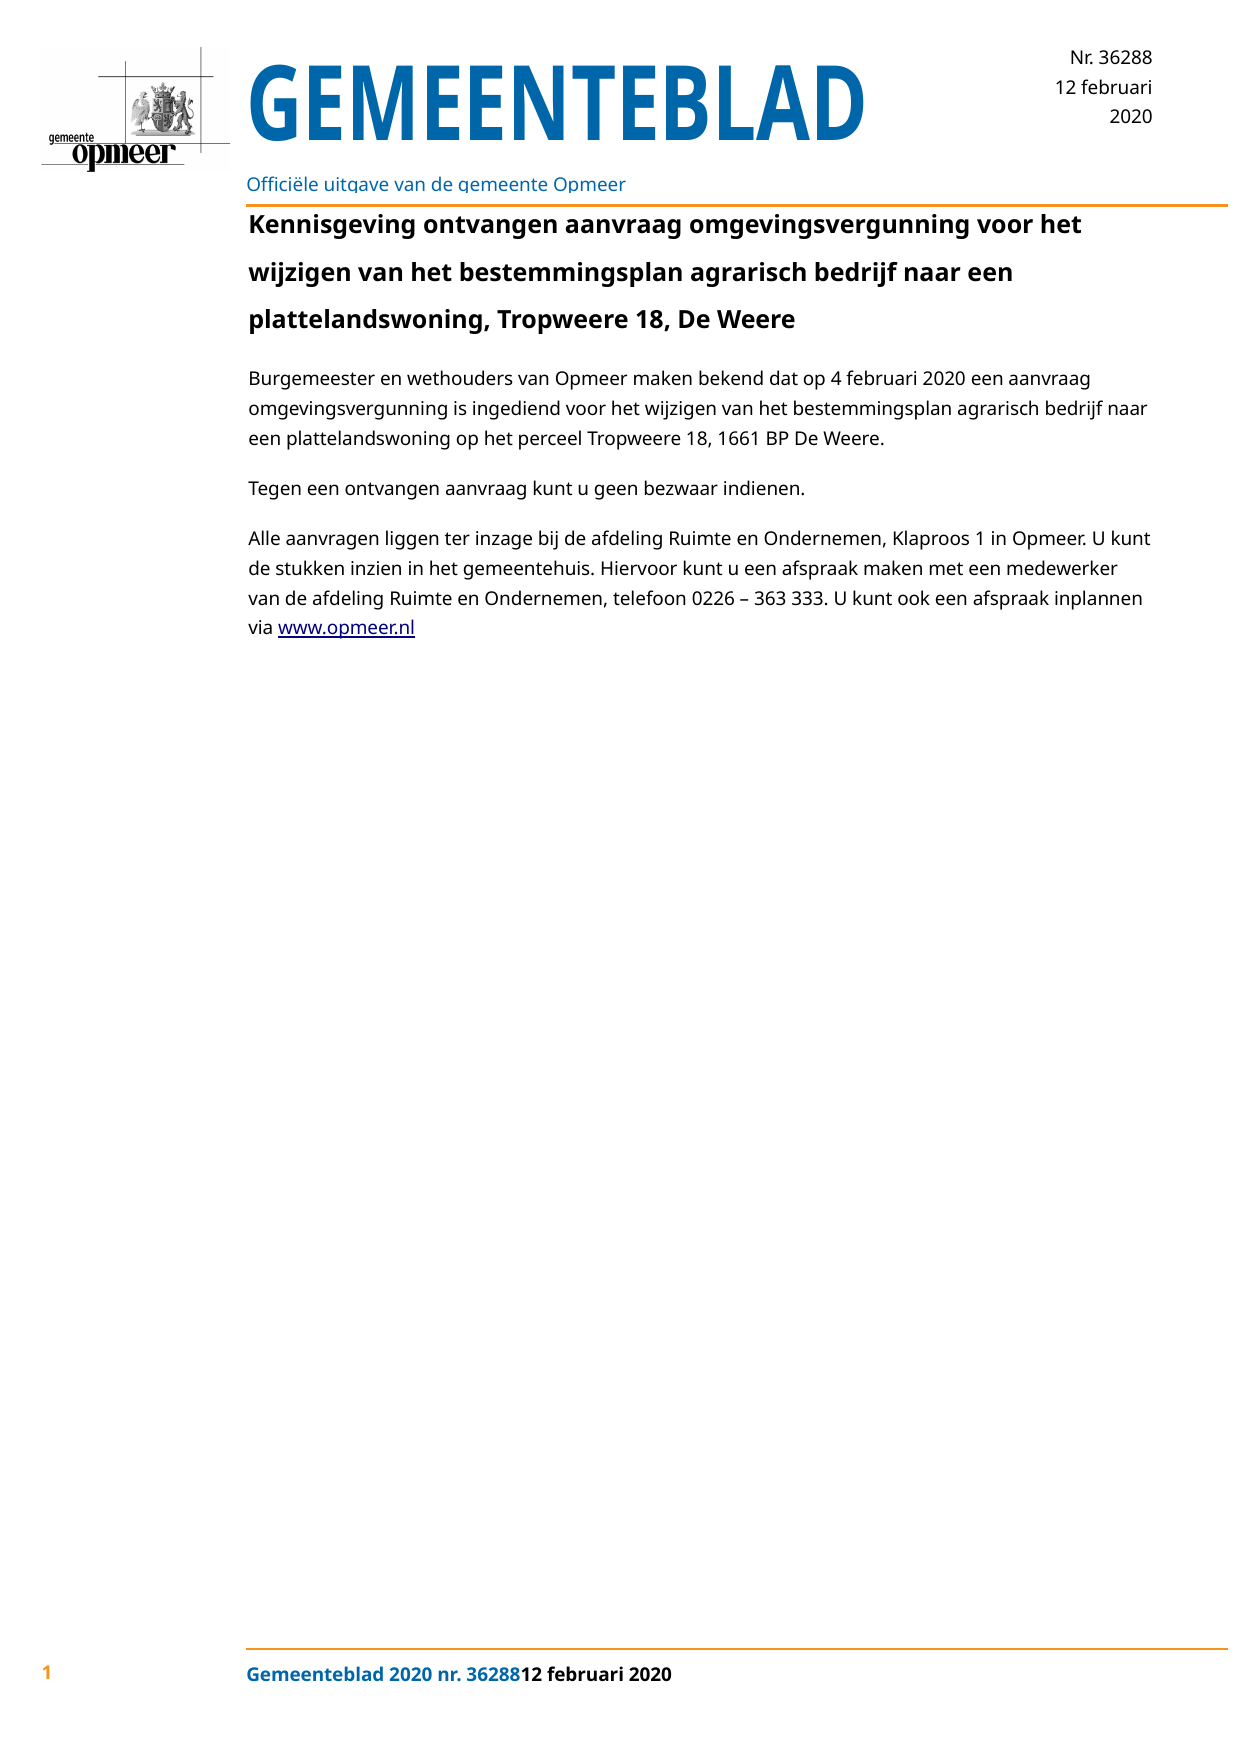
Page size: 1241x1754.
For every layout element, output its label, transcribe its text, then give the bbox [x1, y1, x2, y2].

text Burgemeester en wethouders van Opmeer maken bekend dat op 4 februari 2020 een aanvraag omgevingsvergunning is ingediend voor het wijzigen van het bestemmingsplan agrarisch bedrijf naar een plattelandswoning op het perceel Tropweere 18, 1661 BP De Weere. [248, 366, 1152, 450]
text Tegen een ontvangen aanvraag kunt u geen bezwaar indienen. [248, 475, 1152, 501]
picture [41, 47, 231, 172]
text Alle aanvragen liggen ter inzage bij de afdeling Ruimte en Ondernemen, Klaproos 1 in Opmeer. U kunt de stukken inzien in het gemeentehuis. Hiervoor kunt u een afspraak maken met een medewerker van de afdeling Ruimte en Ondernemen, telefoon 0226 – 363 333. U kunt ook een afspraak inplannen via www.opmeer.nl [248, 526, 1152, 640]
text Kennisgeving ontvangen aanvraag omgevingsvergunning voor het wijzigen van het bestemmingsplan agrarisch bedrijf naar een plattelandswoning, Tropweere 18, De Weere [248, 207, 1152, 336]
